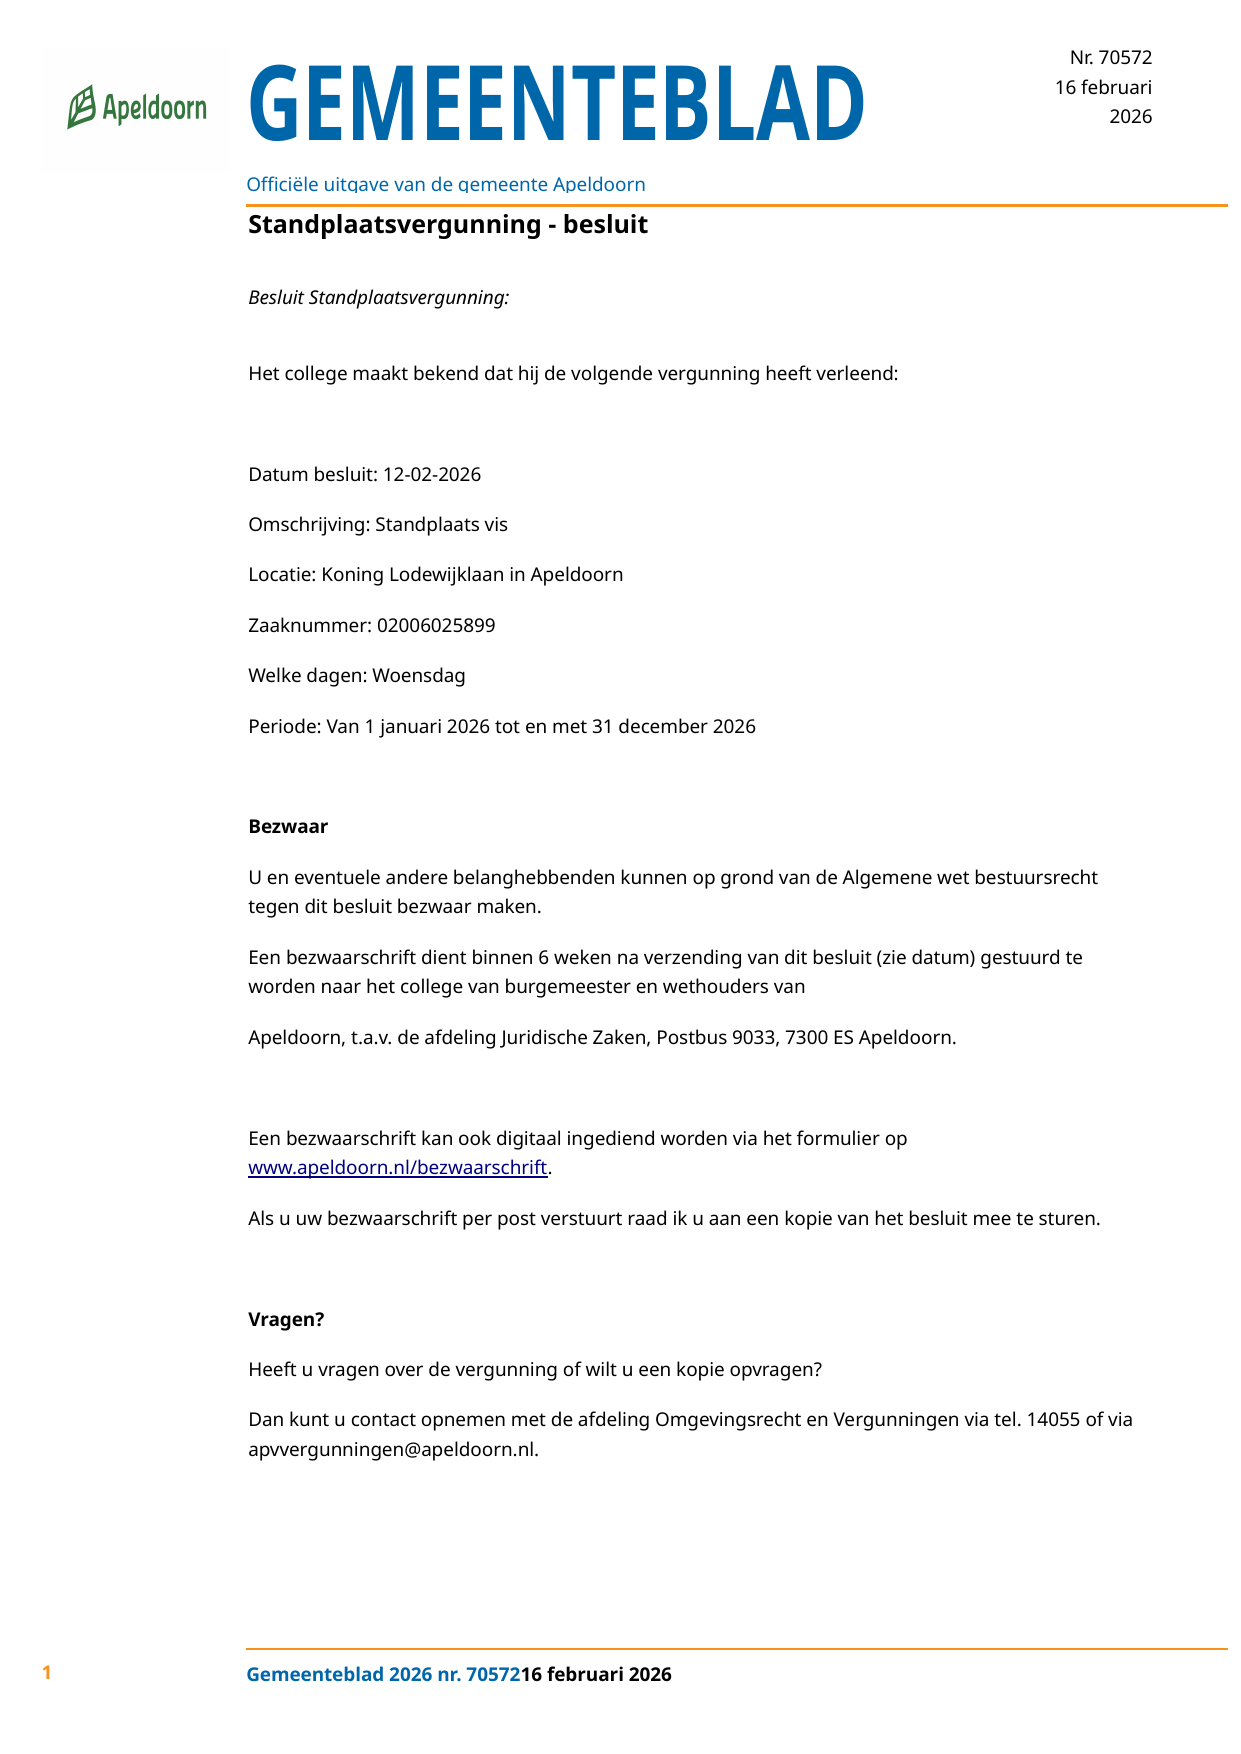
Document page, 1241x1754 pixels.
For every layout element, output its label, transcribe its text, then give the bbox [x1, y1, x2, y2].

text Heeft u vragen over de vergunning of wilt u een kopie opvragen? [248, 1356, 1152, 1382]
text Standplaatsvergunning - besluit [248, 207, 1152, 241]
text Welke dagen: Woensdag [248, 662, 1152, 688]
text Datum besluit: 12-02-2026 [248, 461, 1152, 487]
text Dan kunt u contact opnemen met de afdeling Omgevingsrecht en Vergunningen via tel. 14055 of via apvvergunningen@apeldoorn.nl. [248, 1407, 1152, 1462]
text Apeldoorn, t.a.v. de afdeling Juridische Zaken, Postbus 9033, 7300 ES Apeldoorn. [248, 1024, 1152, 1050]
picture [41, 47, 231, 172]
text U en eventuele andere belanghebbenden kunnen op grond van de Algemene wet bestuursrecht tegen dit besluit bezwaar maken. [248, 864, 1152, 919]
text Vragen? [248, 1306, 1152, 1332]
text Zaaknummer: 02006025899 [248, 612, 1152, 638]
text Bezwaar [248, 814, 1152, 839]
text Locatie: Koning Lodewijklaan in Apeldoorn [248, 562, 1152, 587]
text Een bezwaarschrift dient binnen 6 weken na verzending van dit besluit (zie datum) gestuurd te worden naar het college van burgemeester en wethouders van [248, 944, 1152, 999]
text Als u uw bezwaarschrift per post verstuurt raad ik u aan een kopie van het besluit mee te sturen. [248, 1205, 1152, 1231]
text Het college maakt bekend dat hij de volgende vergunning heeft verleend: [248, 360, 1152, 386]
text Besluit Standplaatsvergunning: [248, 284, 1152, 309]
text Omschrijving: Standplaats vis [248, 511, 1152, 537]
text Een bezwaarschrift kan ook digitaal ingediend worden via het formulier op www.apeldoorn.nl/bezwaarschrift. [248, 1125, 1152, 1180]
text Periode: Van 1 januari 2026 tot en met 31 december 2026 [248, 713, 1152, 739]
